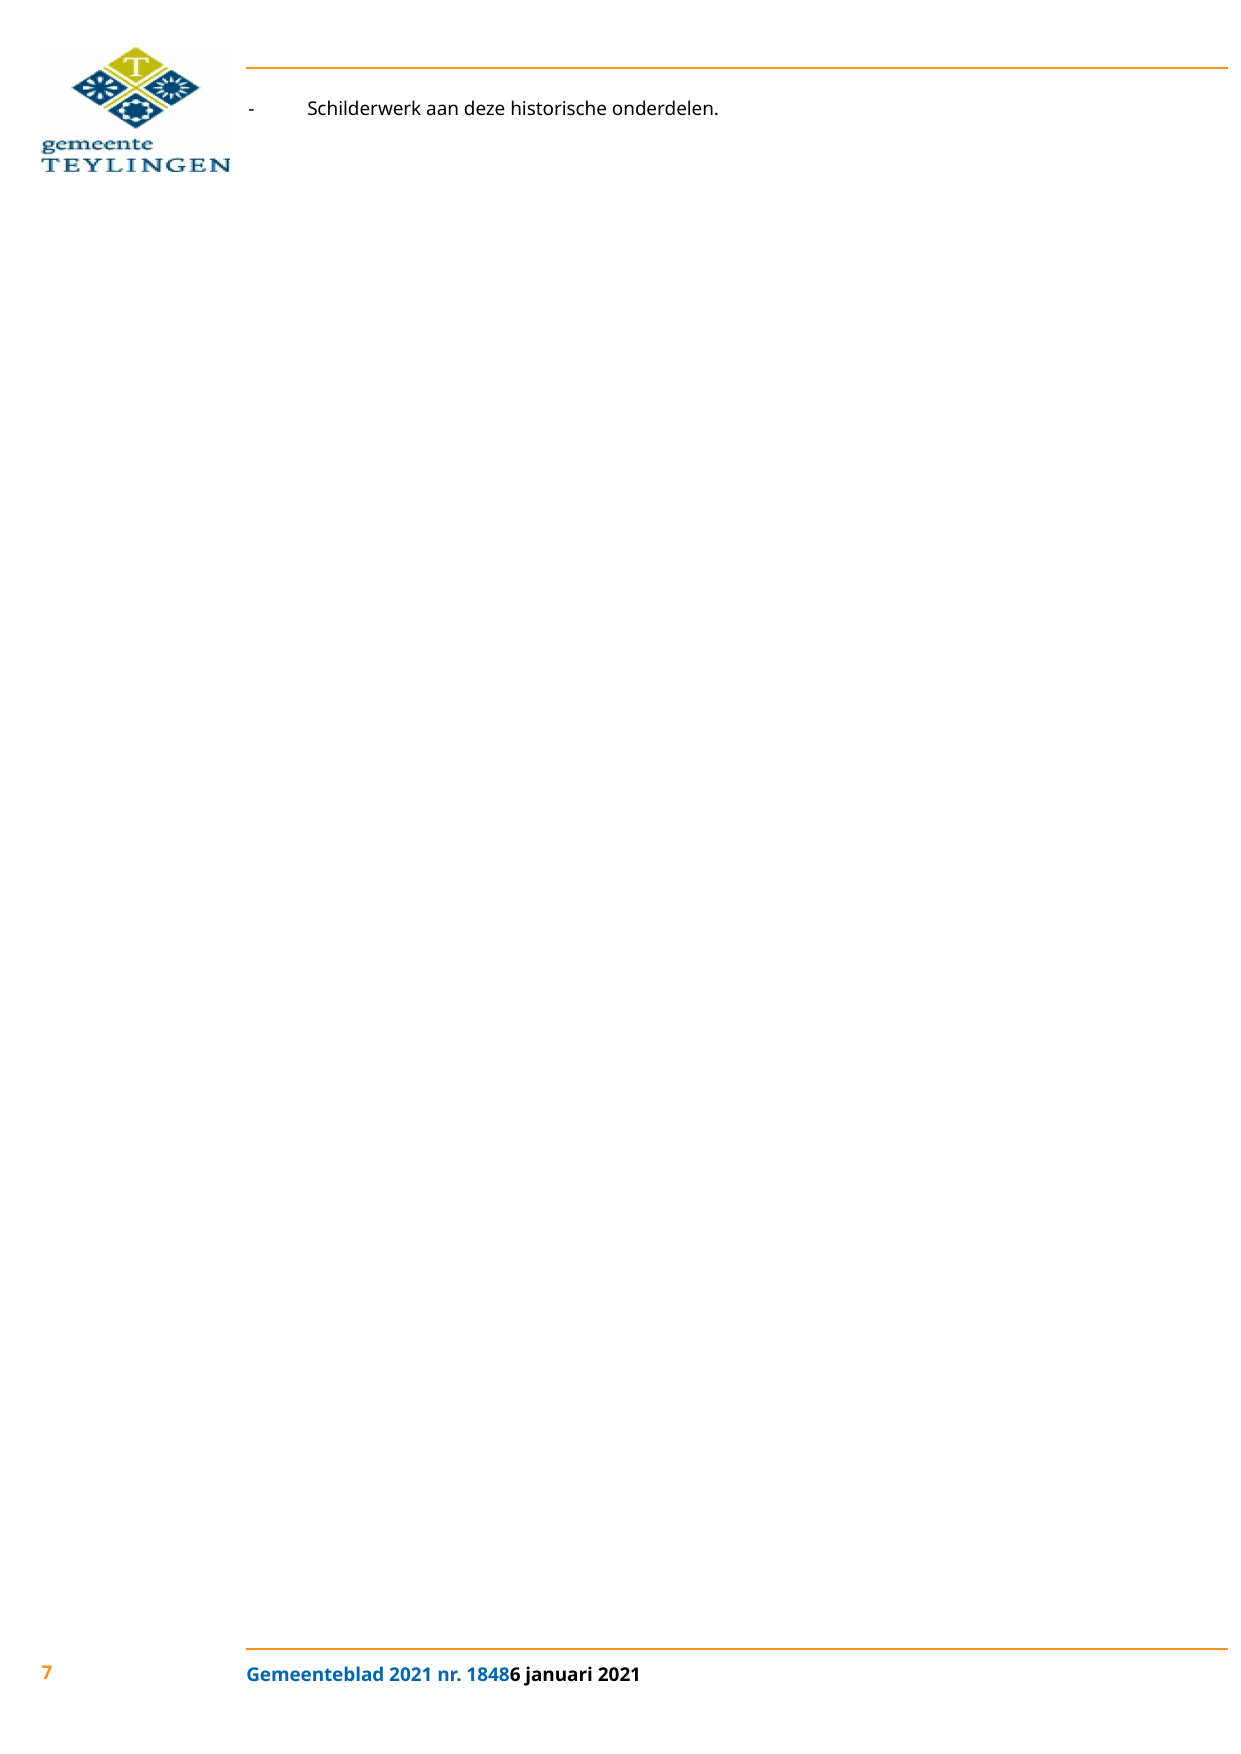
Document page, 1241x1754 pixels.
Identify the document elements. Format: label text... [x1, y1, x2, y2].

picture [41, 47, 231, 172]
list Schilderwerk aan deze historische onderdelen. [248, 95, 1152, 121]
